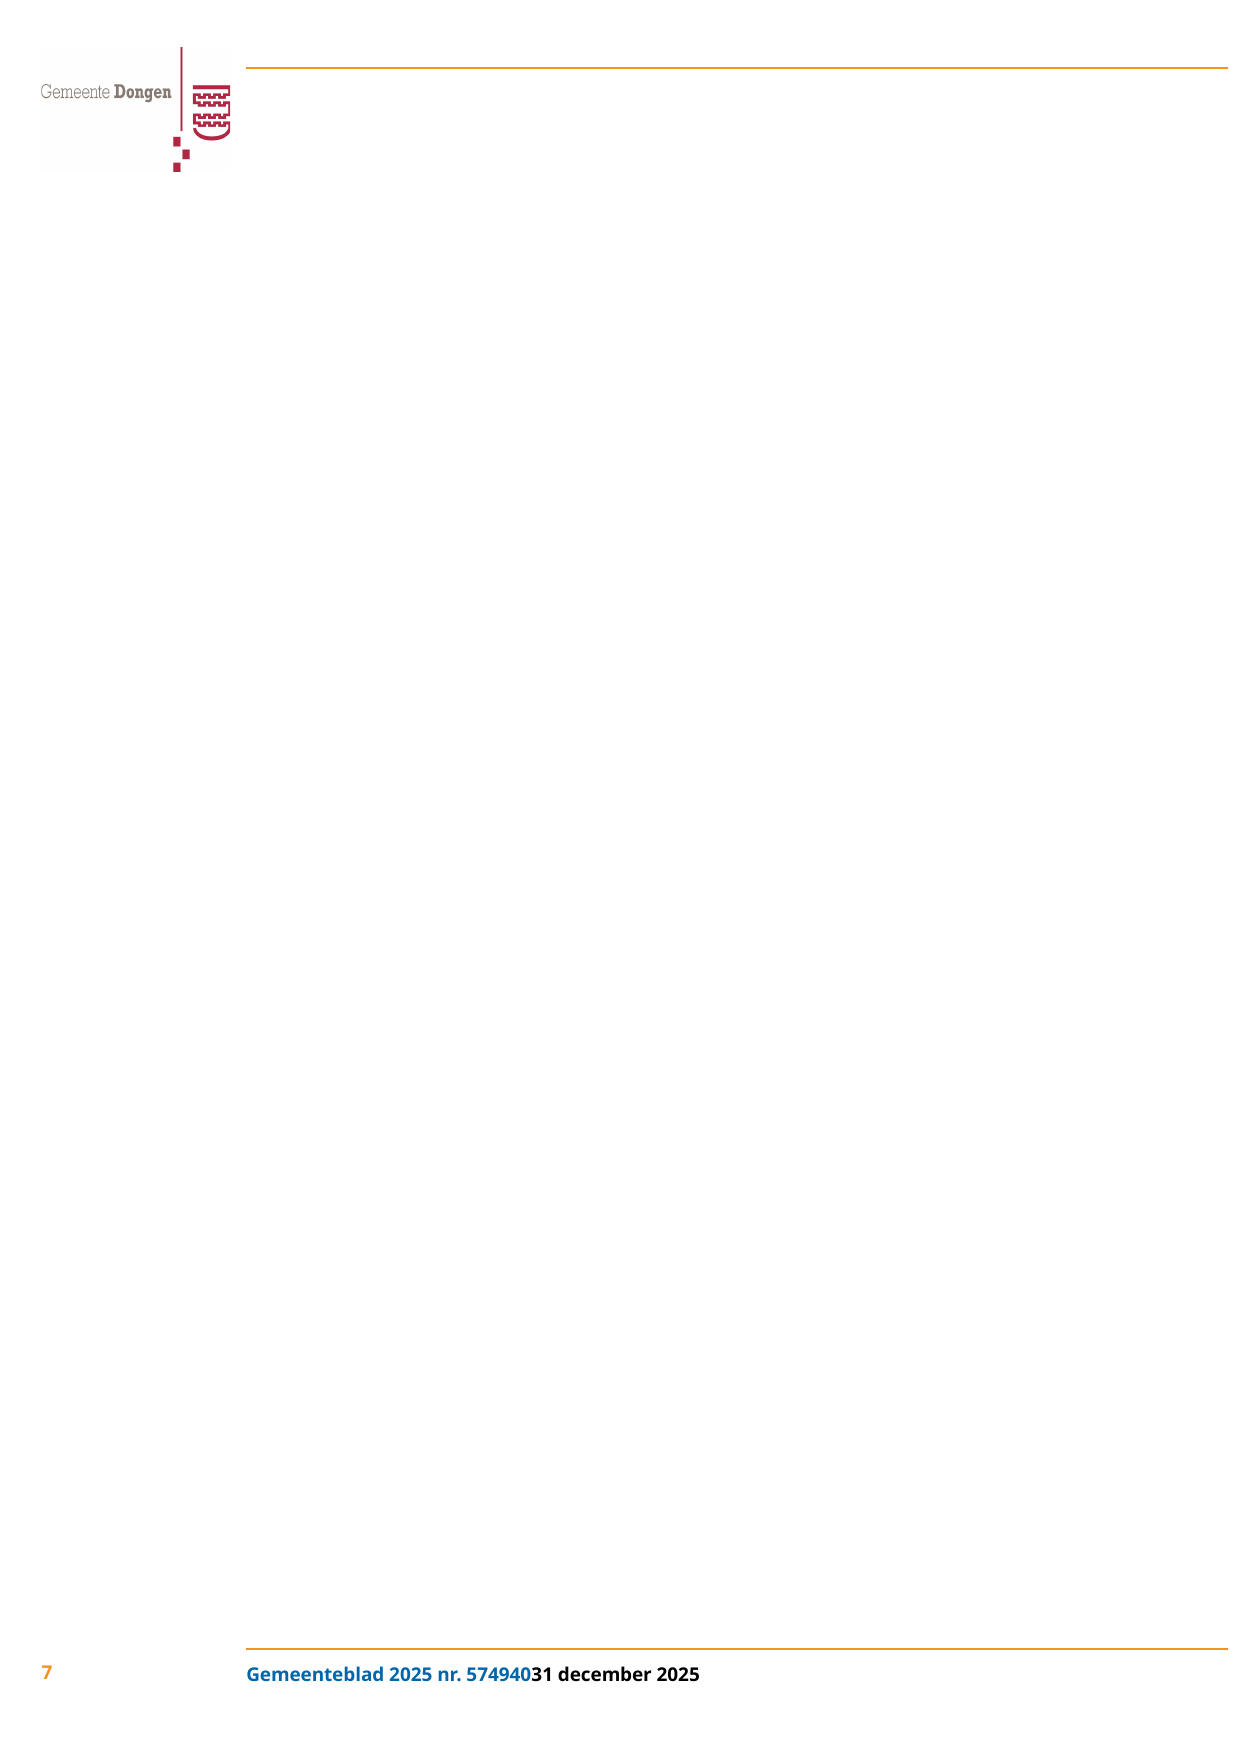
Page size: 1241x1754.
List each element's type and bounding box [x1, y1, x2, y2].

picture [41, 47, 231, 172]
